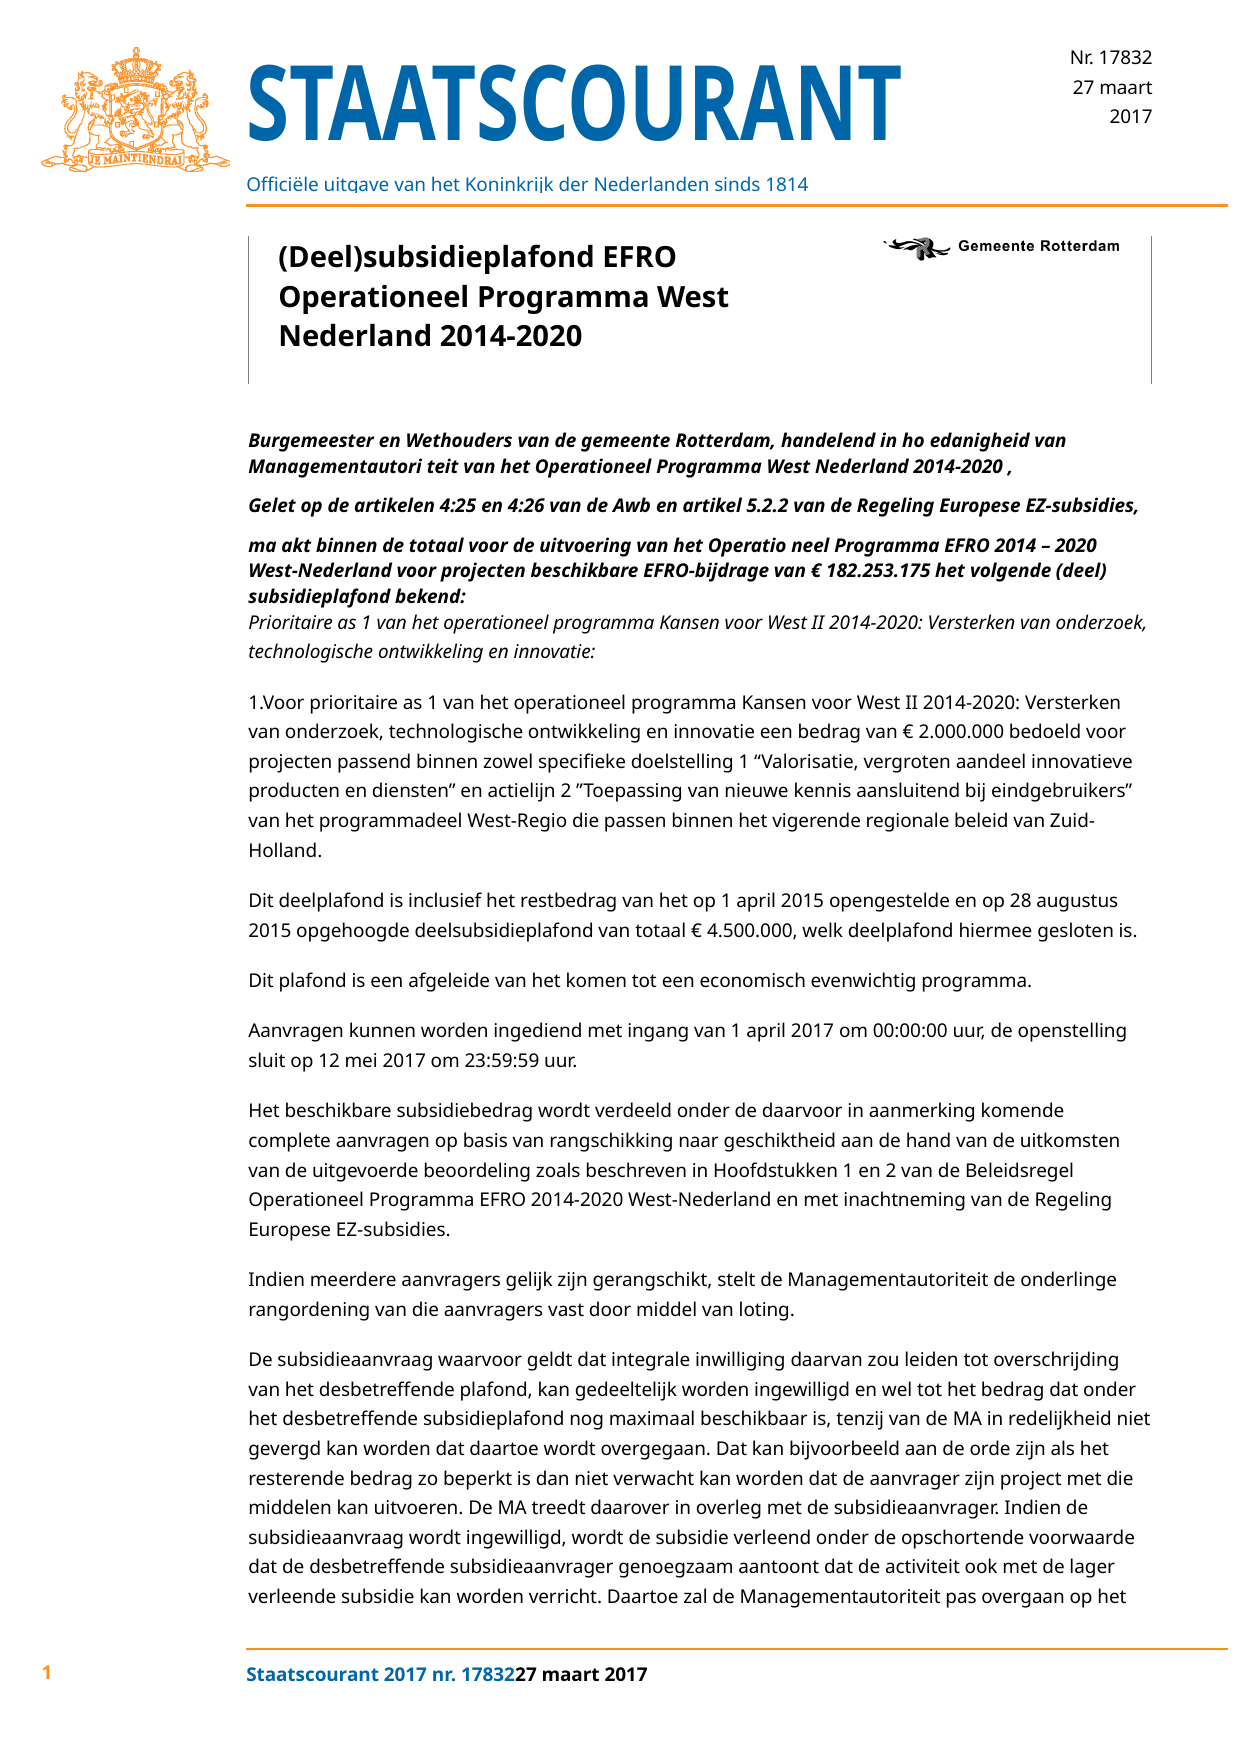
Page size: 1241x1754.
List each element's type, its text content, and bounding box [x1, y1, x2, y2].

text 1.Voor prioritaire as 1 van het operationeel programma Kansen voor West II 2014-2020: Versterken van onderzoek, technologische ontwikkeling en innovatie een bedrag van € 2.000.000 bedoeld voor projecten passend binnen zowel specifieke doelstelling 1 “Valorisatie, vergroten aandeel innovatieve producten en diensten” en actielijn 2 ”Toepassing van nieuwe kennis aansluitend bij eindgebruikers” van het programmadeel West-Regio die passen binnen het vigerende regionale beleid van Zuid-Holland. [248, 689, 1152, 863]
text Dit plafond is een afgeleide van het komen tot een economisch evenwichtig programma. [248, 967, 1152, 993]
text Indien meerdere aanvragers gelijk zijn gerangschikt, stelt de Managementautoriteit de onderlinge rangordening van die aanvragers vast door middel van loting. [248, 1266, 1152, 1322]
table_header [850, 236, 1151, 384]
text ma akt binnen de totaal voor de uitvoering van het Operatio neel Programma EFRO 2014 – 2020 West-Nederland voor projecten beschikbare EFRO-bijdrage van € 182.253.175 het volgende (deel) subsidieplafond bekend: [248, 532, 1152, 609]
text Aanvragen kunnen worden ingediend met ingang van 1 april 2017 om 00:00:00 uur, de openstelling sluit op 12 mei 2017 om 23:59:59 uur. [248, 1018, 1152, 1073]
text De subsidieaanvraag waarvoor geldt dat integrale inwilliging daarvan zou leiden tot overschrijding van het desbetreffende plafond, kan gedeeltelijk worden ingewilligd en wel tot het bedrag dat onder het desbetreffende subsidieplafond nog maximaal beschikbaar is, tenzij van de MA in redelijkheid niet gevergd kan worden dat daartoe wordt overgegaan. Dat kan bijvoorbeeld aan de orde zijn als het resterende bedrag zo beperkt is dan niet verwacht kan worden dat de aanvrager zijn project met die middelen kan uitvoeren. De MA treedt daarover in overleg met de subsidieaanvrager. Indien de subsidieaanvraag wordt ingewilligd, wordt de subsidie verleend onder de opschortende voorwaarde dat de desbetreffende subsidieaanvrager genoegzaam aantoont dat de activiteit ook met de lager verleende subsidie kan worden verricht. Daartoe zal de Managementautoriteit pas overgaan op het [248, 1346, 1152, 1609]
table_header (Deel)subsidieplafond EFRO Operationeel Programma West Nederland 2014-2020 [249, 236, 850, 384]
picture [41, 47, 231, 172]
picture [882, 236, 1119, 261]
text Burgemeester en Wethouders van de gemeente Rotterdam, handelend in ho edanigheid van Managementautori teit van het Operationeel Programma West Nederland 2014-2020 , [248, 427, 1152, 479]
text Prioritaire as 1 van het operationeel programma Kansen voor West II 2014-2020: Versterken van onderzoek, technologische ontwikkeling en innovatie: [248, 609, 1152, 664]
text Het beschikbare subsidiebedrag wordt verdeeld onder de daarvoor in aanmerking komende complete aanvragen op basis van rangschikking naar geschiktheid aan de hand van de uitkomsten van de uitgevoerde beoordeling zoals beschreven in Hoofdstukken 1 en 2 van de Beleidsregel Operationeel Programma EFRO 2014-2020 West-Nederland en met inachtneming van de Regeling Europese EZ-subsidies. [248, 1098, 1152, 1242]
text Gelet op de artikelen 4:25 en 4:26 van de Awb en artikel 5.2.2 van de Regeling Europese EZ-subsidies, [248, 492, 1152, 518]
text Dit deelplafond is inclusief het restbedrag van het op 1 april 2015 opengestelde en op 28 augustus 2015 opgehoogde deelsubsidieplafond van totaal € 4.500.000, welk deelplafond hiermee gesloten is. [248, 887, 1152, 943]
